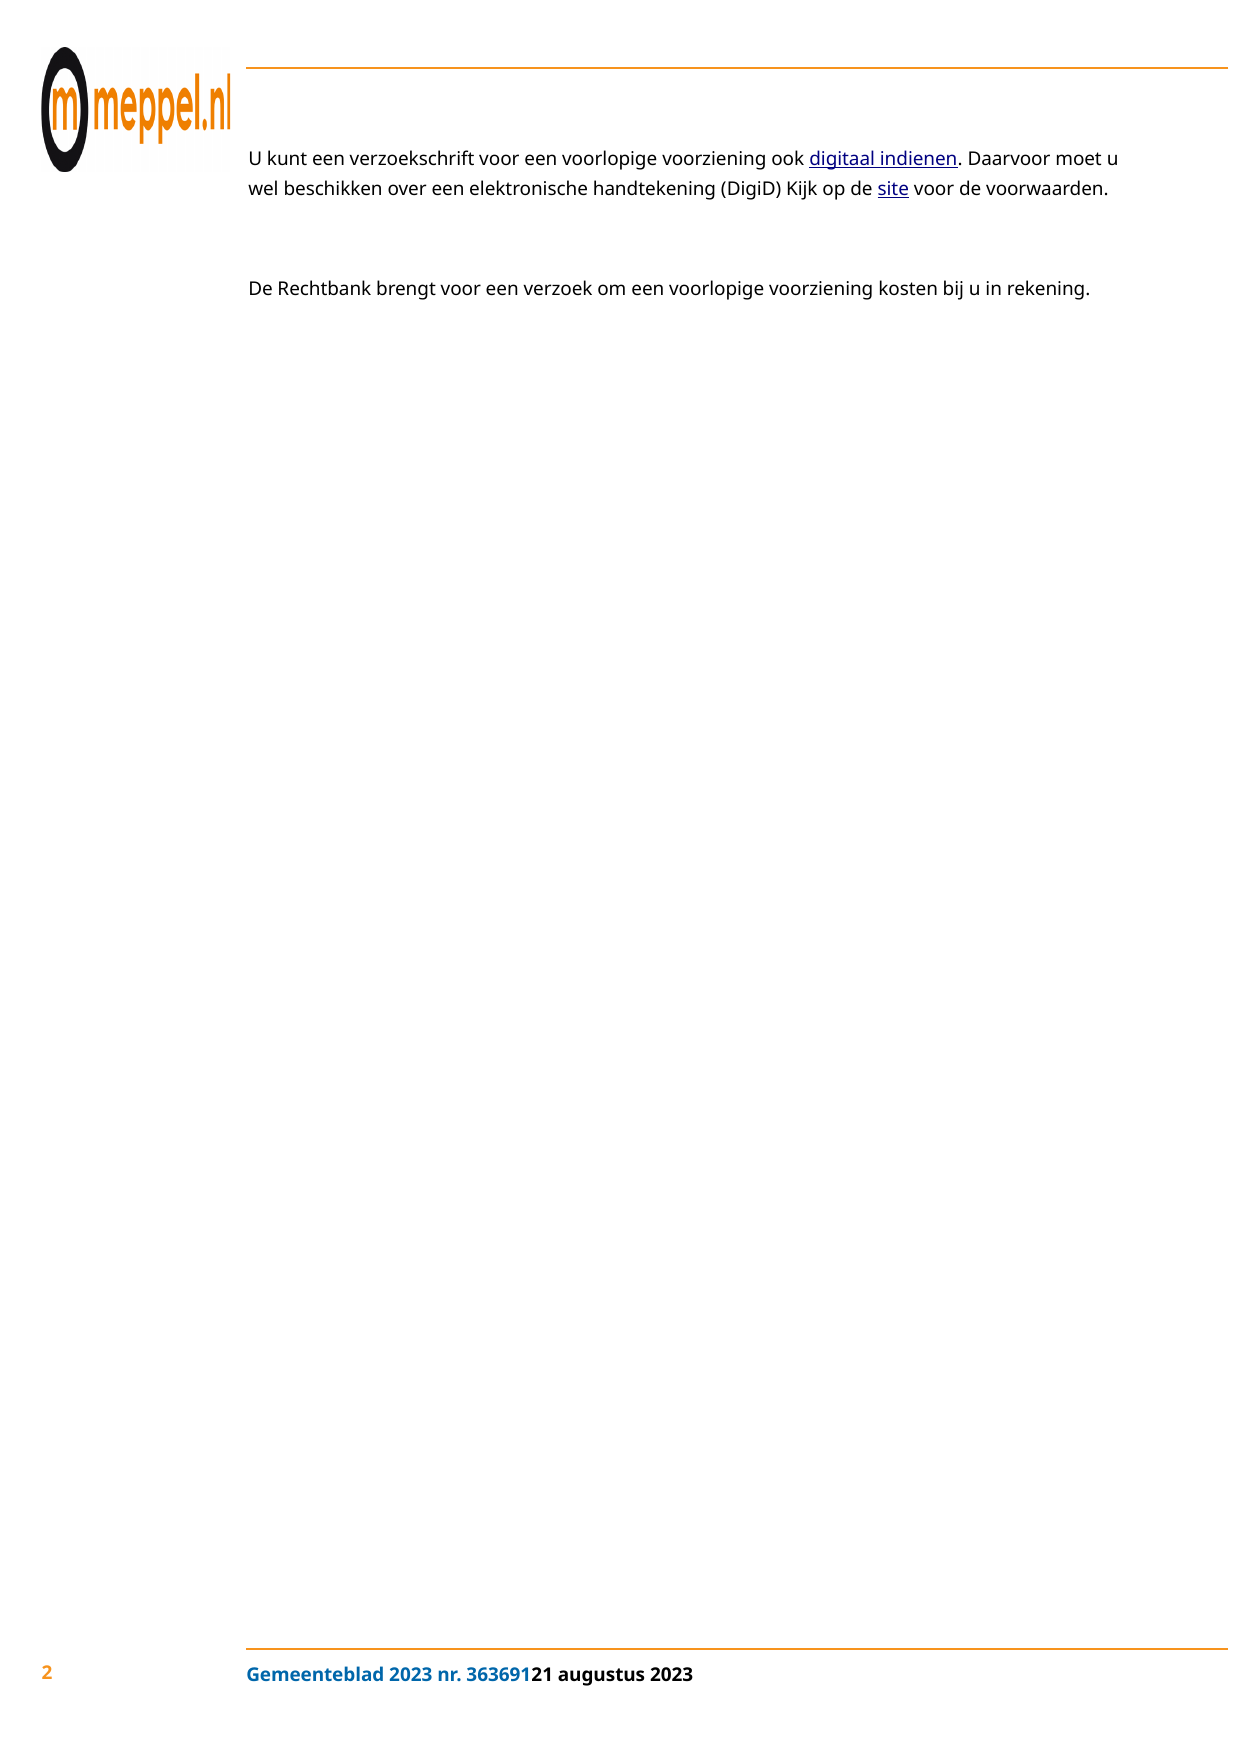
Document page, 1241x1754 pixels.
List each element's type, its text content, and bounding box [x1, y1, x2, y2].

text U kunt een verzoekschrift voor een voorlopige voorziening ook digitaal indienen. Daarvoor moet u wel beschikken over een elektronische handtekening (DigiD) Kijk op de site voor de voorwaarden. [248, 145, 1152, 201]
picture [41, 47, 231, 172]
text De Rechtbank brengt voor een verzoek om een voorlopige voorziening kosten bij u in rekening. [248, 276, 1152, 301]
